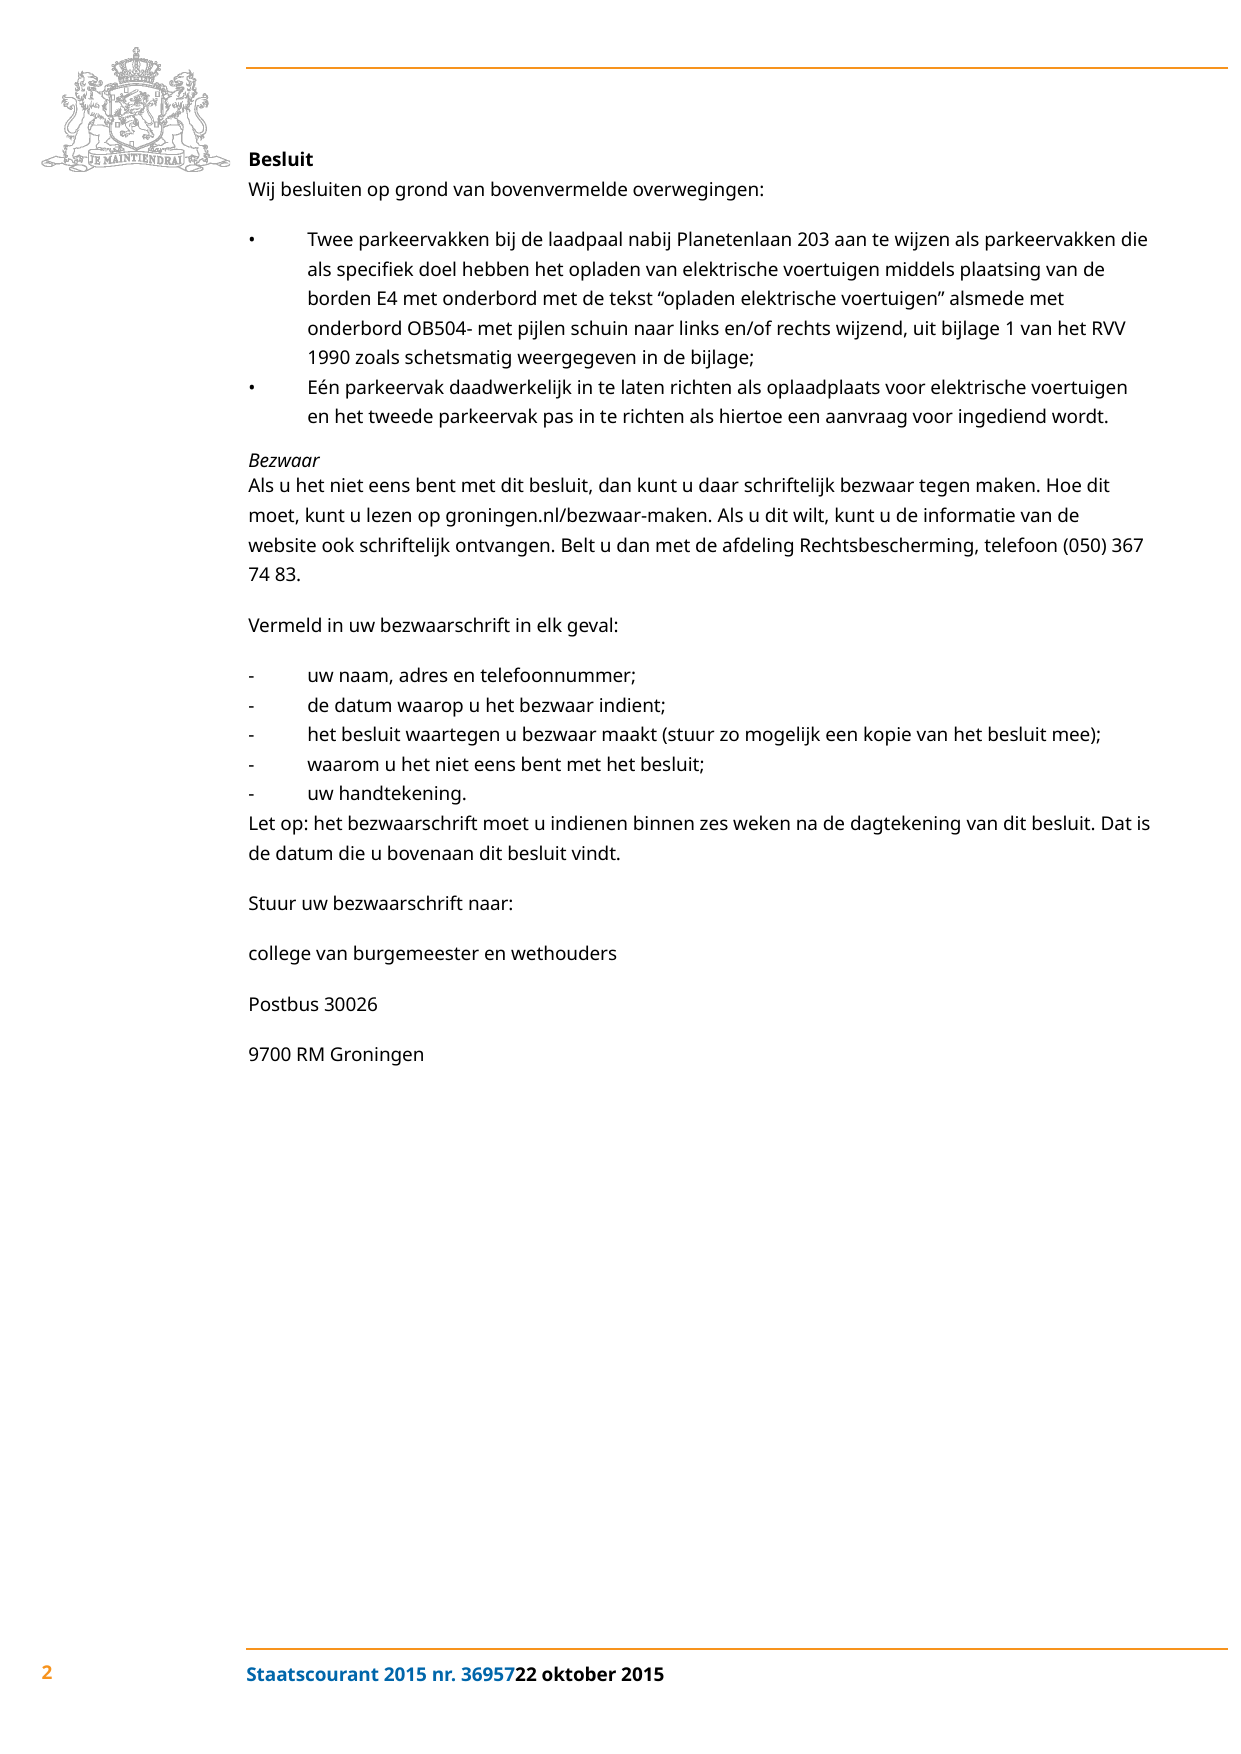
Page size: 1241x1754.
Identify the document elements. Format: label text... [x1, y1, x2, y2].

text Als u het niet eens bent met dit besluit, dan kunt u daar schriftelijk bezwaar tegen maken. Hoe dit moet, kunt u lezen op groningen.nl/bezwaar-maken. Als u dit wilt, kunt u de informatie van de website ook schriftelijk ontvangen. Belt u dan met de afdeling Rechtsbescherming, telefoon (050) 367 74 83. [248, 473, 1152, 587]
list uw handtekening. [248, 781, 1152, 806]
text Bezwaar [248, 447, 1152, 473]
text Stuur uw bezwaarschrift naar: [248, 890, 1152, 916]
list het besluit waartegen u bezwaar maakt (stuur zo mogelijk een kopie van het besluit mee); [248, 721, 1152, 747]
text Besluit [248, 146, 1152, 172]
picture [41, 47, 231, 172]
text college van burgemeester en wethouders [248, 941, 1152, 966]
list uw naam, adres en telefoonnummer; [248, 662, 1152, 688]
text Postbus 30026 [248, 991, 1152, 1017]
list Twee parkeervakken bij de laadpaal nabij Planetenlaan 203 aan te wijzen als parkeervakken die als specifiek doel hebben het opladen van elektrische voertuigen middels plaatsing van de borden E4 met onderbord met de tekst “opladen elektrische voertuigen” alsmede met onderbord OB504- met pijlen schuin naar links en/of rechts wijzend, uit bijlage 1 van het RVV 1990 zoals schetsmatig weergegeven in de bijlage; [248, 226, 1152, 370]
text Vermeld in uw bezwaarschrift in elk geval: [248, 612, 1152, 637]
list waarom u het niet eens bent met het besluit; [248, 751, 1152, 777]
list Eén parkeervak daadwerkelijk in te laten richten als oplaadplaats voor elektrische voertuigen en het tweede parkeervak pas in te richten als hiertoe een aanvraag voor ingediend wordt. [248, 374, 1152, 429]
text Wij besluiten op grond van bovenvermelde overwegingen: [248, 176, 1152, 202]
list de datum waarop u het bezwaar indient; [248, 692, 1152, 717]
text Let op: het bezwaarschrift moet u indienen binnen zes weken na de dagtekening van dit besluit. Dat is de datum die u bovenaan dit besluit vindt. [248, 810, 1152, 865]
text 9700 RM Groningen [248, 1041, 1152, 1067]
